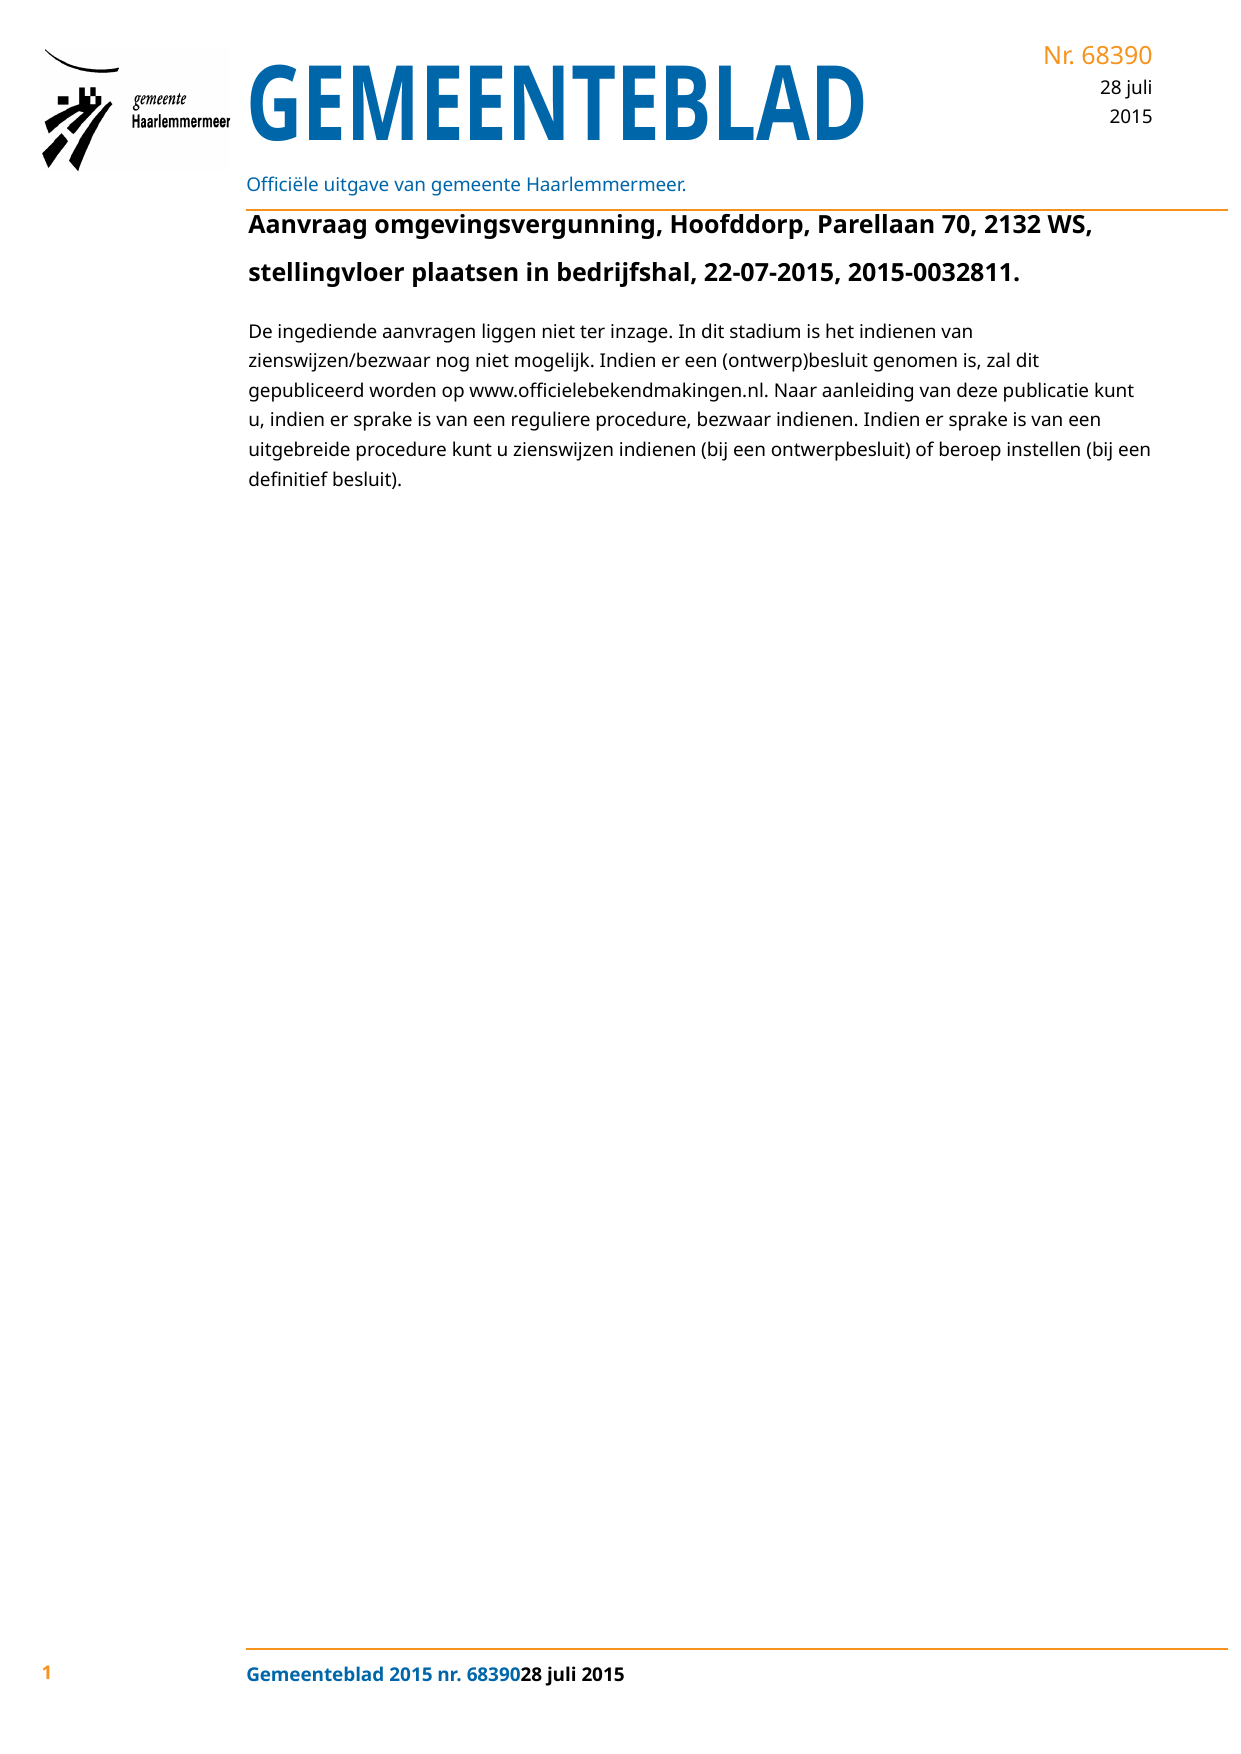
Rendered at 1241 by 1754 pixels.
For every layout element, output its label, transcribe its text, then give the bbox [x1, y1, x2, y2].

text Aanvraag omgevingsvergunning, Hoofddorp, Parellaan 70, 2132 WS, stellingvloer plaatsen in bedrijfshal, 22-07-2015, 2015-0032811. [248, 211, 1152, 288]
picture [41, 47, 231, 172]
text De ingediende aanvragen liggen niet ter inzage. In dit stadium is het indienen van zienswijzen/bezwaar nog niet mogelijk. Indien er een (ontwerp)besluit genomen is, zal dit gepubliceerd worden op www.officielebekendmakingen.nl. Naar aanleiding van deze publicatie kunt u, indien er sprake is van een reguliere procedure, bezwaar indienen. Indien er sprake is van een uitgebreide procedure kunt u zienswijzen indienen (bij een ontwerpbesluit) of beroep instellen (bij een definitief besluit). [248, 318, 1152, 492]
